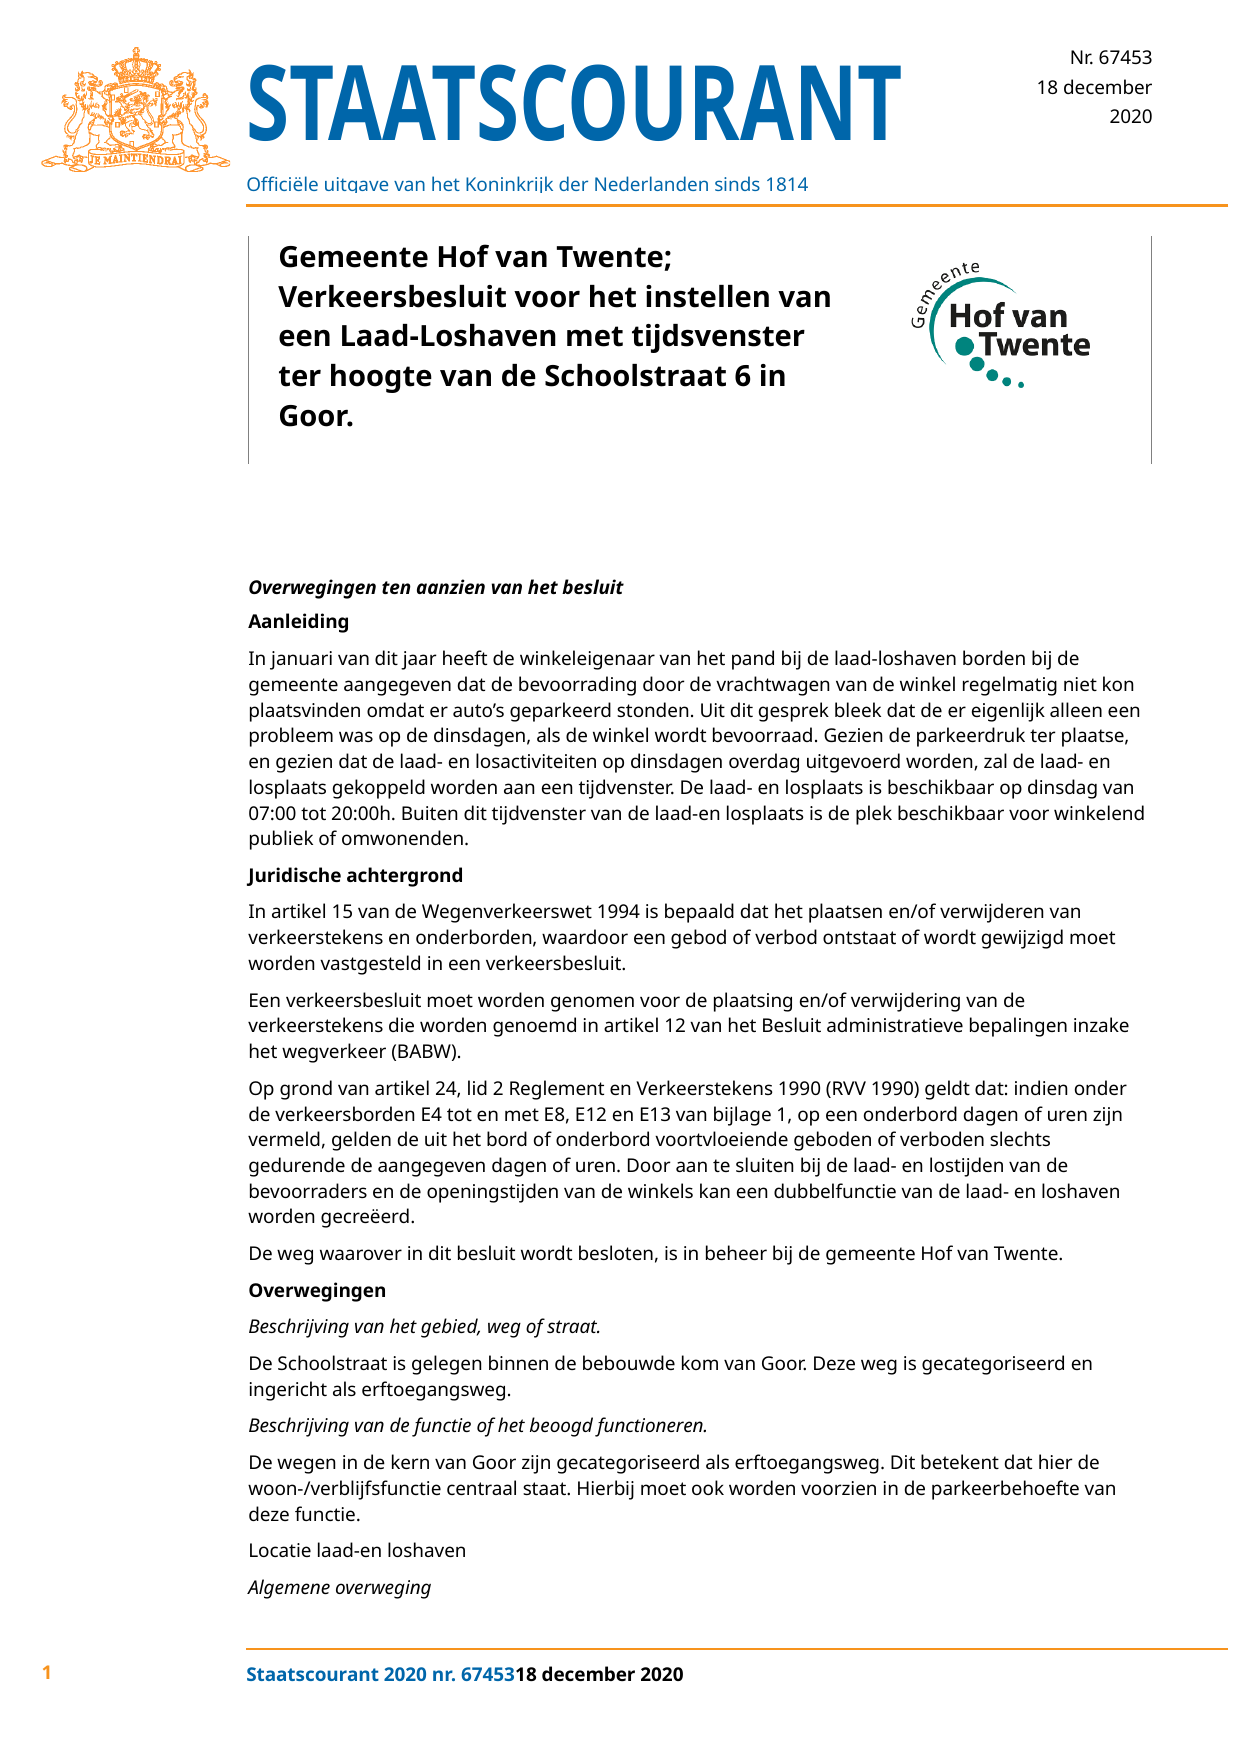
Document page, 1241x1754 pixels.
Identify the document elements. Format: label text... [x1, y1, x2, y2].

text In januari van dit jaar heeft de winkeleigenaar van het pand bij de laad-loshaven borden bij de gemeente aangegeven dat de bevoorrading door de vrachtwagen van de winkel regelmatig niet kon plaatsvinden omdat er auto’s geparkeerd stonden. Uit dit gesprek bleek dat de er eigenlijk alleen een probleem was op de dinsdagen, als de winkel wordt bevoorraad. Gezien de parkeerdruk ter plaatse, en gezien dat de laad- en losactiviteiten op dinsdagen overdag uitgevoerd worden, zal de laad- en losplaats gekoppeld worden aan een tijdvenster. De laad- en losplaats is beschikbaar op dinsdag van 07:00 tot 20:00h. Buiten dit tijdvenster van de laad-en losplaats is de plek beschikbaar voor winkelend publiek of omwonenden. [248, 645, 1152, 851]
table_header Gemeente Hof van Twente; Verkeersbesluit voor het instellen van een Laad-Loshaven met tijdsvenster ter hoogte van de Schoolstraat 6 in Goor. [249, 236, 850, 464]
picture [41, 47, 231, 172]
text De wegen in de kern van Goor zijn gecategoriseerd als erftoegangsweg. Dit betekent dat hier de woon-/verblijfsfunctie centraal staat. Hierbij moet ook worden voorzien in de parkeerbehoefte van deze functie. [248, 1449, 1152, 1527]
text Juridische achtergrond [248, 862, 1152, 888]
text Aanleiding [248, 609, 1152, 634]
text Overwegingen [248, 1277, 1152, 1303]
text Op grond van artikel 24, lid 2 Reglement en Verkeerstekens 1990 (RVV 1990) geldt dat: indien onder de verkeersborden E4 tot en met E8, E12 en E13 van bijlage 1, op een onderbord dagen of uren zijn vermeld, gelden de uit het bord of onderbord voortvloeiende geboden of verboden slechts gedurende de aangegeven dagen of uren. Door aan te sluiten bij de laad- en lostijden van de bevoorraders en de openingstijden van de winkels kan een dubbelfunctie van de laad- en loshaven worden gecreëerd. [248, 1075, 1152, 1229]
text In artikel 15 van de Wegenverkeerswet 1994 is bepaald dat het plaatsen en/of verwijderen van verkeerstekens en onderborden, waardoor een gebod of verbod ontstaat of wordt gewijzigd moet worden vastgesteld in een verkeersbesluit. [248, 899, 1152, 976]
picture [889, 236, 1112, 414]
text Locatie laad-en loshaven [248, 1537, 1152, 1563]
text Een verkeersbesluit moet worden genomen voor de plaatsing en/of verwijdering van de verkeerstekens die worden genoemd in artikel 12 van het Besluit administratieve bepalingen inzake het wegverkeer (BABW). [248, 987, 1152, 1064]
text Overwegingen ten aanzien van het besluit [248, 574, 1152, 600]
text Algemene overweging [248, 1574, 1152, 1600]
text Beschrijving van het gebied, weg of straat. [248, 1314, 1152, 1339]
text De Schoolstraat is gelegen binnen de bebouwde kom van Goor. Deze weg is gecategoriseerd en ingericht als erftoegangsweg. [248, 1350, 1152, 1402]
text Beschrijving van de functie of het beoogd functioneren. [248, 1413, 1152, 1438]
text De weg waarover in dit besluit wordt besloten, is in beheer bij de gemeente Hof van Twente. [248, 1240, 1152, 1266]
table_header [1112, 236, 1151, 413]
table_header [850, 414, 1151, 464]
table_header [850, 236, 889, 413]
